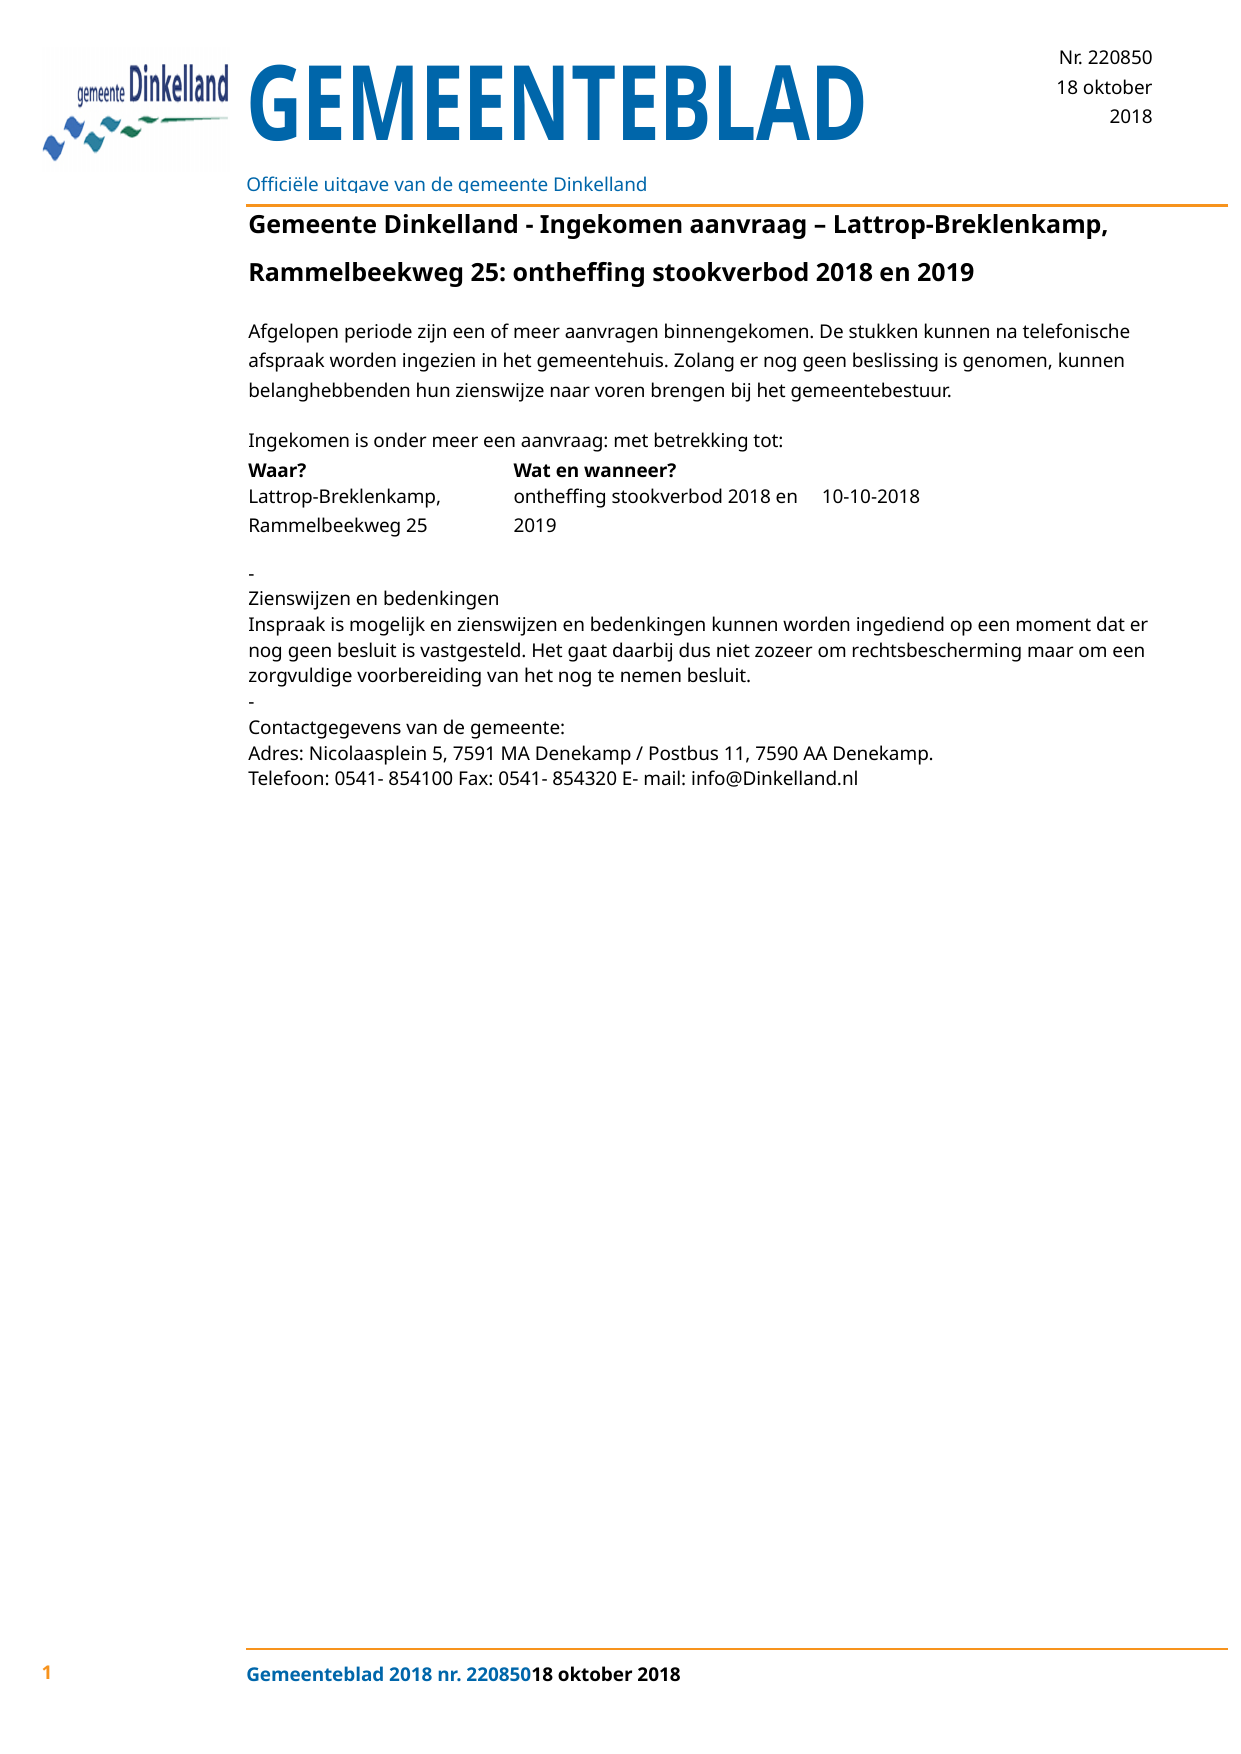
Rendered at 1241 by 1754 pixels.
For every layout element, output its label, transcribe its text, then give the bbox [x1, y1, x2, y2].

text Inspraak is mogelijk en zienswijzen en bedenkingen kunnen worden ingediend op een moment dat er nog geen besluit is vastgesteld. Het gaat daarbij dus niet zozeer om rechtsbescherming maar om een zorgvuldige voorbereiding van het nog te nemen besluit. [248, 611, 1152, 688]
text Contactgegevens van de gemeente: [248, 714, 1152, 740]
table_cell Lattrop-Breklenkamp, Rammelbeekweg 25 [248, 483, 513, 538]
text Telefoon: 0541- 854100 Fax: 0541- 854320 E- mail: info@Dinkelland.nl [248, 766, 1152, 791]
text Gemeente Dinkelland - Ingekomen aanvraag – Lattrop-Breklenkamp, Rammelbeekweg 25: ontheffing stookverbod 2018 en 2019 [248, 207, 1152, 288]
table_header Waar? [248, 457, 513, 483]
table_header Wat en wanneer? [513, 457, 987, 483]
table_cell ontheffing stookverbod 2018 en 2019 [513, 483, 822, 538]
text Zienswijzen en bedenkingen [248, 585, 1152, 611]
text Afgelopen periode zijn een of meer aanvragen binnengekomen. De stukken kunnen na telefonische afspraak worden ingezien in het gemeentehuis. Zolang er nog geen beslissing is genomen, kunnen belanghebbenden hun zienswijze naar voren brengen bij het gemeentebestuur. [248, 318, 1152, 403]
table_cell 10-10-2018 [822, 483, 1152, 538]
text - [248, 688, 1152, 714]
text Ingekomen is onder meer een aanvraag: met betrekking tot: [248, 427, 1152, 453]
picture [41, 47, 231, 172]
text Adres: Nicolaasplein 5, 7591 MA Denekamp / Postbus 11, 7590 AA Denekamp. [248, 740, 1152, 766]
text - [248, 560, 1152, 585]
